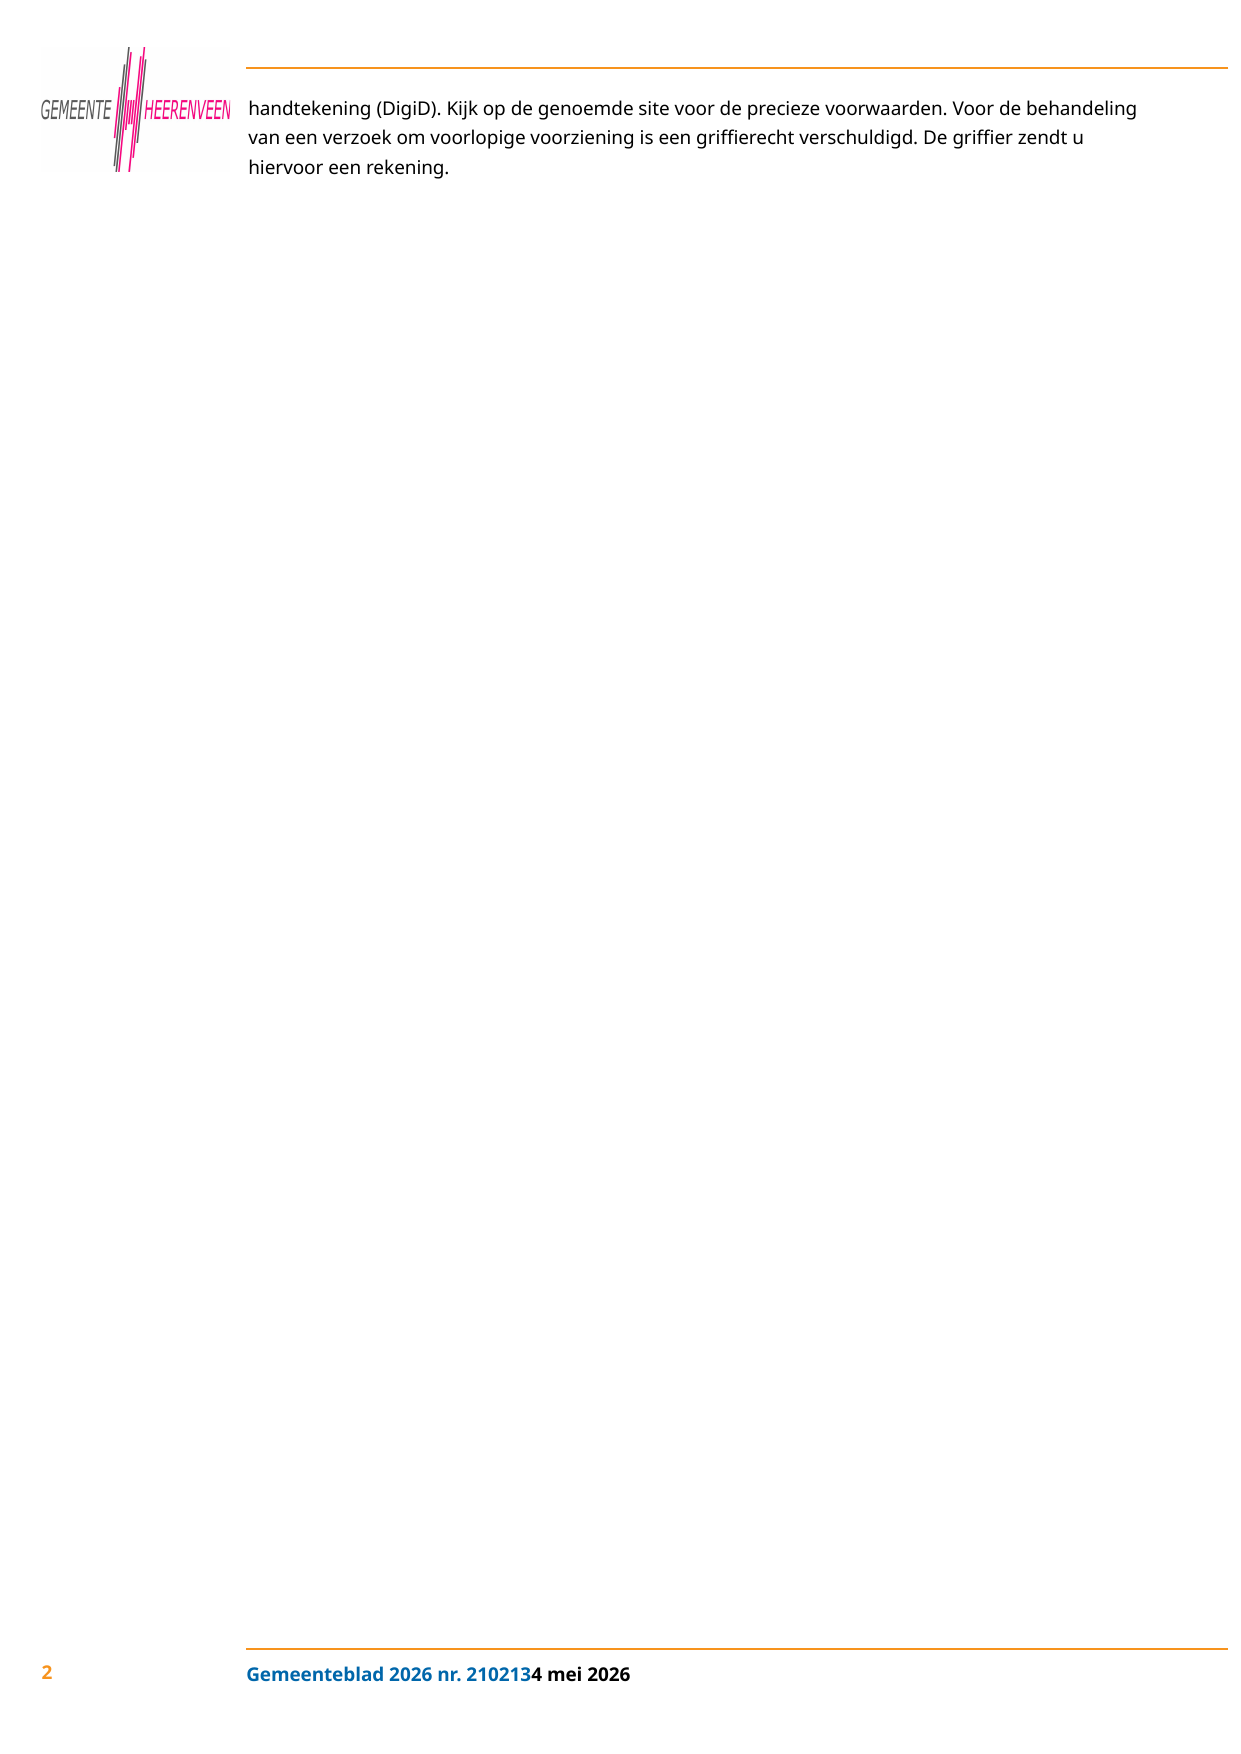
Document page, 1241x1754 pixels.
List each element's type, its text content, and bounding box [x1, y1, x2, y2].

text handtekening (DigiD). Kijk op de genoemde site voor de precieze voorwaarden. Voor de behandeling van een verzoek om voorlopige voorziening is een griffierecht verschuldigd. De griffier zendt u hiervoor een rekening. [248, 95, 1152, 180]
picture [41, 47, 231, 172]
